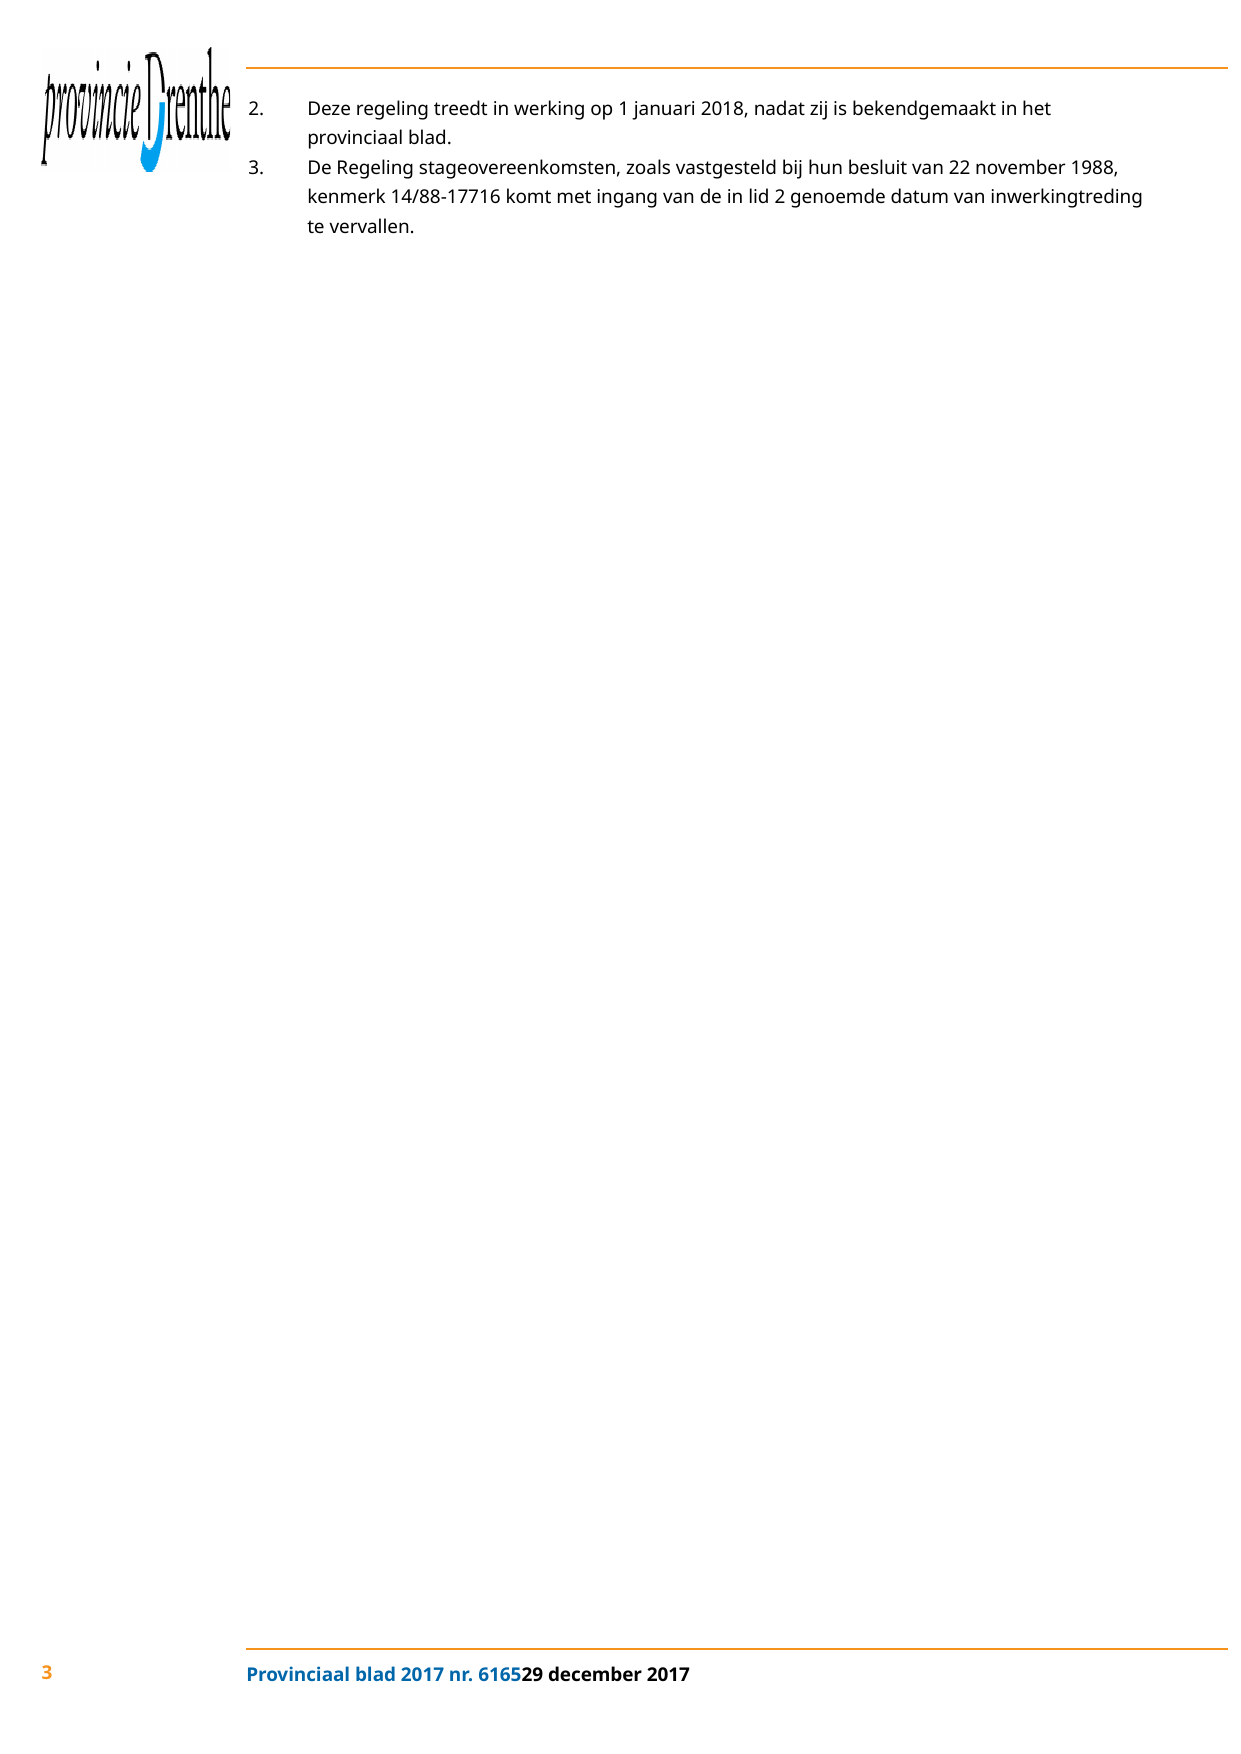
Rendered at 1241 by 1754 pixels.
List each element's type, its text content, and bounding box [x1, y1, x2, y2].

picture [41, 47, 231, 172]
list Deze regeling treedt in werking op 1 januari 2018, nadat zij is bekendgemaakt in het provinciaal blad. [248, 95, 1152, 150]
list De Regeling stageovereenkomsten, zoals vastgesteld bij hun besluit van 22 november 1988, kenmerk 14/88-17716 komt met ingang van de in lid 2 genoemde datum van inwerkingtreding te vervallen. [248, 154, 1152, 239]
